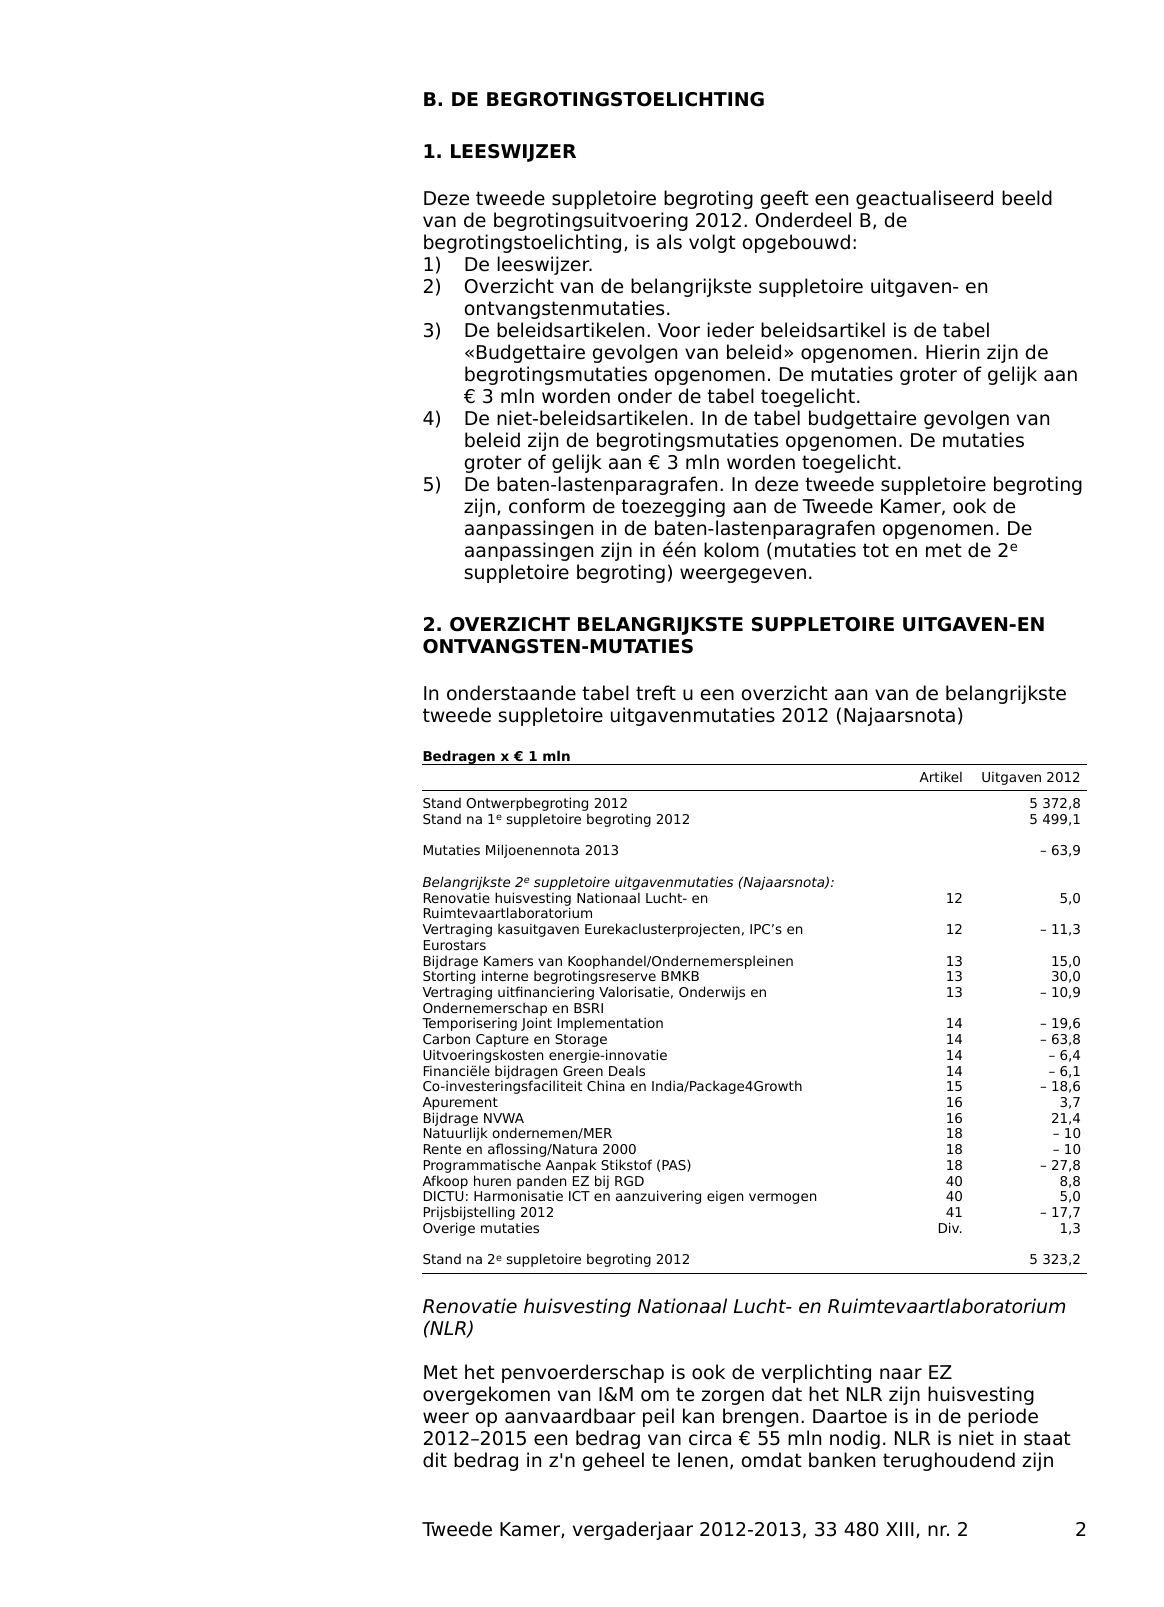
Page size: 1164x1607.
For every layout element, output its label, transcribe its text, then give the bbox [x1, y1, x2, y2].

table_cell 15,0 [969, 953, 1087, 969]
table_cell 5 499,1 [969, 812, 1087, 827]
table_cell 1,3 [969, 1221, 1087, 1236]
table_cell [850, 812, 968, 827]
table_cell Financiële bijdragen Green Deals [422, 1064, 850, 1079]
table_cell 5,0 [969, 890, 1087, 922]
table_cell Temporisering Joint Implementation [422, 1016, 850, 1032]
table_cell Stand na 1e suppletoire begroting 2012 [422, 812, 850, 827]
table_cell [422, 859, 850, 875]
table_cell Apurement [422, 1095, 850, 1111]
table_cell [850, 875, 968, 890]
table_cell Rente en aflossing/Natura 2000 [422, 1142, 850, 1158]
table_cell 14 [850, 1032, 968, 1048]
table_cell [850, 1236, 968, 1252]
table_cell [850, 828, 968, 843]
table_cell Renovatie huisvesting Nationaal Lucht- en Ruimtevaartlaboratorium [422, 890, 850, 922]
text Met het penvoerderschap is ook de verplichting naar EZ overgekomen van I&M om te zorgen dat het NLR zijn huisvesting weer op aanvaardbaar peil kan brengen. Daartoe is in de periode 2012–2015 een bedrag van circa € 55 mln nodig. NLR is niet in staat dit bedrag in z'n geheel te lenen, omdat banken terughoudend zijn [422, 1362, 1087, 1472]
table_cell Stand na 2e suppletoire begroting 2012 [422, 1252, 850, 1273]
table_cell Bijdrage NVWA [422, 1111, 850, 1126]
table_cell 16 [850, 1111, 968, 1126]
table_cell Natuurlijk ondernemen/MER [422, 1126, 850, 1142]
table_cell 14 [850, 1064, 968, 1079]
table_cell [850, 843, 968, 859]
text 5) De baten-lastenparagrafen. In deze tweede suppletoire begroting zijn, conform de toezegging aan de Tweede Kamer, ook de aanpassingen in de baten-lastenparagrafen opgenomen. De aanpassingen zijn in één kolom (mutaties tot en met de 2e suppletoire begroting) weergegeven. [422, 474, 1087, 584]
table_cell – 11,3 [969, 922, 1087, 953]
table_cell 3,7 [969, 1095, 1087, 1111]
table_cell Div. [850, 1221, 968, 1236]
subtitle 2. OVERZICHT BELANGRIJKSTE SUPPLETOIRE UITGAVEN-EN ONTVANGSTEN-MUTATIES [422, 614, 1087, 658]
table_cell [422, 765, 850, 790]
subtitle 1. LEESWIJZER [422, 141, 1087, 163]
table_cell 18 [850, 1126, 968, 1142]
table_cell Uitgaven 2012 [969, 765, 1087, 790]
table_cell [969, 1236, 1087, 1252]
table_cell 5 372,8 [969, 791, 1087, 812]
table_cell 18 [850, 1142, 968, 1158]
table_cell – 63,8 [969, 1032, 1087, 1048]
table_cell – 19,6 [969, 1016, 1087, 1032]
table_cell 13 [850, 953, 968, 969]
table_cell Overige mutaties [422, 1221, 850, 1236]
text 3) De beleidsartikelen. Voor ieder beleidsartikel is de tabel «Budgettaire gevolgen van beleid» opgenomen. Hierin zijn de begrotingsmutaties opgenomen. De mutaties groter of gelijk aan € 3 mln worden onder de tabel toegelicht. [422, 320, 1087, 408]
table_cell Uitvoeringskosten energie-innovatie [422, 1048, 850, 1063]
table_cell DICTU: Harmonisatie ICT en aanzuivering eigen vermogen [422, 1189, 850, 1205]
table_cell 16 [850, 1095, 968, 1111]
table_cell 14 [850, 1016, 968, 1032]
table_cell – 63,9 [969, 843, 1087, 859]
text Deze tweede suppletoire begroting geeft een geactualiseerd beeld van de begrotingsuitvoering 2012. Onderdeel B, de begrotingstoelichting, is als volgt opgebouwd: [422, 188, 1087, 254]
table_header Bedragen x € 1 mln [422, 749, 1087, 764]
table_cell 5,0 [969, 1189, 1087, 1205]
table_cell [422, 1236, 850, 1252]
table_cell [422, 828, 850, 843]
table_cell Belangrijkste 2e suppletoire uitgavenmutaties (Najaarsnota): [422, 875, 850, 890]
table_cell – 18,6 [969, 1079, 1087, 1095]
table_cell – 6,1 [969, 1064, 1087, 1079]
table_cell Vertraging kasuitgaven Eurekaclusterprojecten, IPC’s en Eurostars [422, 922, 850, 953]
table_cell Stand Ontwerpbegroting 2012 [422, 791, 850, 812]
table_cell 8,8 [969, 1174, 1087, 1189]
table_cell 5 323,2 [969, 1252, 1087, 1273]
table_cell Storting interne begrotingsreserve BMKB [422, 969, 850, 985]
text 1) De leeswijzer. [422, 254, 1087, 276]
text 2) Overzicht van de belangrijkste suppletoire uitgaven- en ontvangstenmutaties. [422, 276, 1087, 320]
table_cell 13 [850, 969, 968, 985]
table_cell 21,4 [969, 1111, 1087, 1126]
table_cell [850, 1252, 968, 1273]
table_cell [969, 875, 1087, 890]
table_cell Afkoop huren panden EZ bij RGD [422, 1174, 850, 1189]
table_cell 40 [850, 1189, 968, 1205]
table_cell Bijdrage Kamers van Koophandel/Ondernemerspleinen [422, 953, 850, 969]
table_cell Programmatische Aanpak Stikstof (PAS) [422, 1158, 850, 1173]
table_cell Co-investeringsfaciliteit China en India/Package4Growth [422, 1079, 850, 1095]
subtitle Renovatie huisvesting Nationaal Lucht- en Ruimtevaartlaboratorium (NLR) [422, 1296, 1087, 1340]
subtitle B. DE BEGROTINGSTOELICHTING [422, 89, 1087, 111]
table_cell Carbon Capture en Storage [422, 1032, 850, 1048]
table_cell [969, 859, 1087, 875]
table_cell 13 [850, 985, 968, 1016]
table_cell 41 [850, 1205, 968, 1221]
table_cell – 6,4 [969, 1048, 1087, 1063]
table_cell Artikel [850, 765, 968, 790]
table_cell Vertraging uitfinanciering Valorisatie, Onderwijs en Ondernemerschap en BSRI [422, 985, 850, 1016]
table_cell – 27,8 [969, 1158, 1087, 1173]
table_cell – 10 [969, 1142, 1087, 1158]
table_cell Prijsbijstelling 2012 [422, 1205, 850, 1221]
table_cell 14 [850, 1048, 968, 1063]
table_cell 12 [850, 890, 968, 922]
table_cell – 10,9 [969, 985, 1087, 1016]
table_cell – 10 [969, 1126, 1087, 1142]
table_cell [850, 859, 968, 875]
table_cell [850, 791, 968, 812]
text In onderstaande tabel treft u een overzicht aan van de belangrijkste tweede suppletoire uitgavenmutaties 2012 (Najaarsnota) [422, 683, 1087, 727]
table_cell – 17,7 [969, 1205, 1087, 1221]
table_cell 40 [850, 1174, 968, 1189]
table_cell Mutaties Miljoenennota 2013 [422, 843, 850, 859]
text 4) De niet-beleidsartikelen. In de tabel budgettaire gevolgen van beleid zijn de begrotingsmutaties opgenomen. De mutaties groter of gelijk aan € 3 mln worden toegelicht. [422, 408, 1087, 474]
table_cell [969, 828, 1087, 843]
table_cell 15 [850, 1079, 968, 1095]
table_cell 30,0 [969, 969, 1087, 985]
table_cell 12 [850, 922, 968, 953]
table_cell 18 [850, 1158, 968, 1173]
